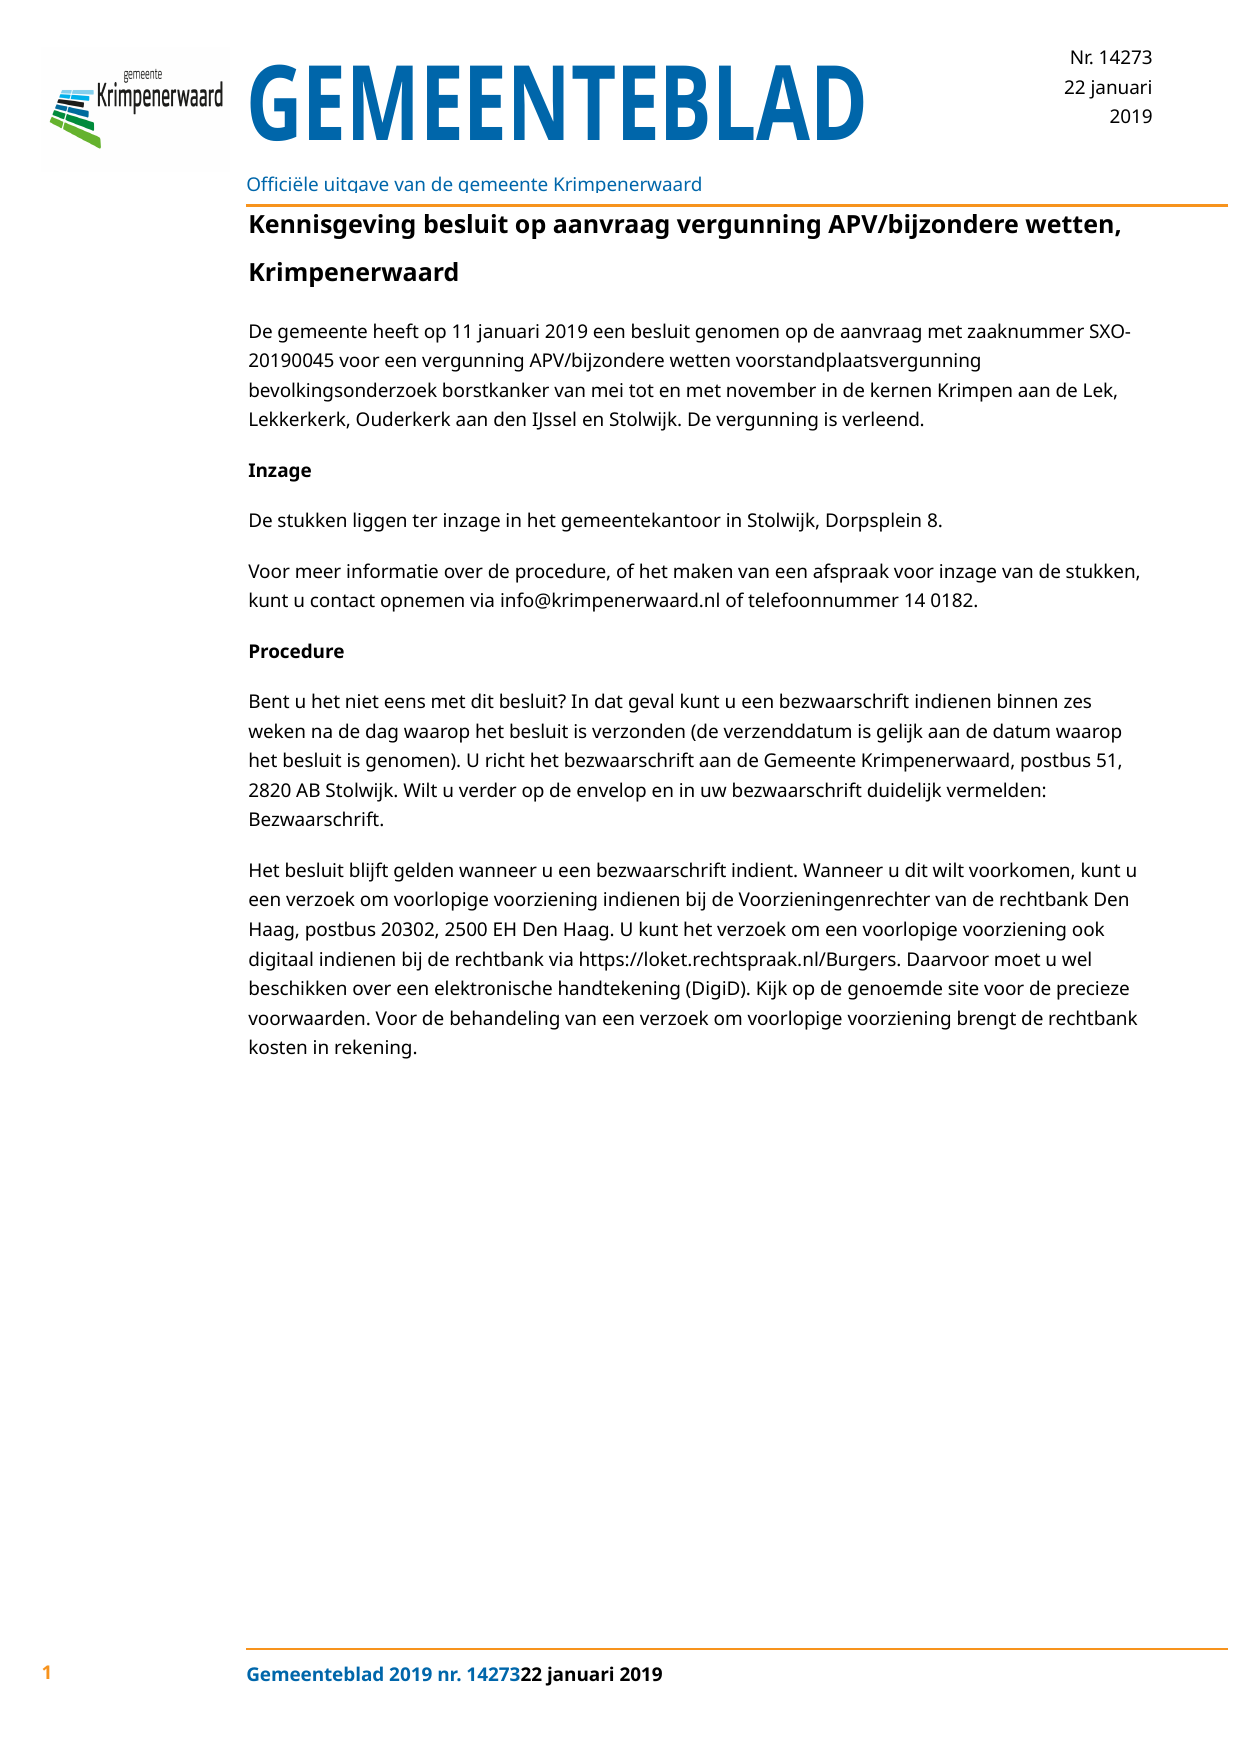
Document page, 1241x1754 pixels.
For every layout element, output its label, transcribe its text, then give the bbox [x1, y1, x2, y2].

text Bent u het niet eens met dit besluit? In dat geval kunt u een bezwaarschrift indienen binnen zes weken na de dag waarop het besluit is verzonden (de verzenddatum is gelijk aan de datum waarop het besluit is genomen). U richt het bezwaarschrift aan de Gemeente Krimpenerwaard, postbus 51, 2820 AB Stolwijk. Wilt u verder op de envelop en in uw bezwaarschrift duidelijk vermelden: Bezwaarschrift. [248, 688, 1152, 832]
text De gemeente heeft op 11 januari 2019 een besluit genomen op de aanvraag met zaaknummer SXO-20190045 voor een vergunning APV/bijzondere wetten voorstandplaatsvergunning bevolkingsonderzoek borstkanker van mei tot en met november in de kernen Krimpen aan de Lek, Lekkerkerk, Ouderkerk aan den IJssel en Stolwijk. De vergunning is verleend. [248, 318, 1152, 432]
text Procedure [248, 638, 1152, 664]
picture [41, 47, 231, 172]
text Voor meer informatie over de procedure, of het maken van een afspraak voor inzage van de stukken, kunt u contact opnemen via info@krimpenerwaard.nl of telefoonnummer 14 0182. [248, 558, 1152, 613]
text Inzage [248, 457, 1152, 483]
text De stukken liggen ter inzage in het gemeentekantoor in Stolwijk, Dorpsplein 8. [248, 507, 1152, 533]
text Het besluit blijft gelden wanneer u een bezwaarschrift indient. Wanneer u dit wilt voorkomen, kunt u een verzoek om voorlopige voorziening indienen bij de Voorzieningenrechter van de rechtbank Den Haag, postbus 20302, 2500 EH Den Haag. U kunt het verzoek om een voorlopige voorziening ook digitaal indienen bij de rechtbank via https://loket.rechtspraak.nl/Burgers. Daarvoor moet u wel beschikken over een elektronische handtekening (DigiD). Kijk op de genoemde site voor de precieze voorwaarden. Voor de behandeling van een verzoek om voorlopige voorziening brengt de rechtbank kosten in rekening. [248, 857, 1152, 1060]
text Kennisgeving besluit op aanvraag vergunning APV/bijzondere wetten, Krimpenerwaard [248, 207, 1152, 288]
